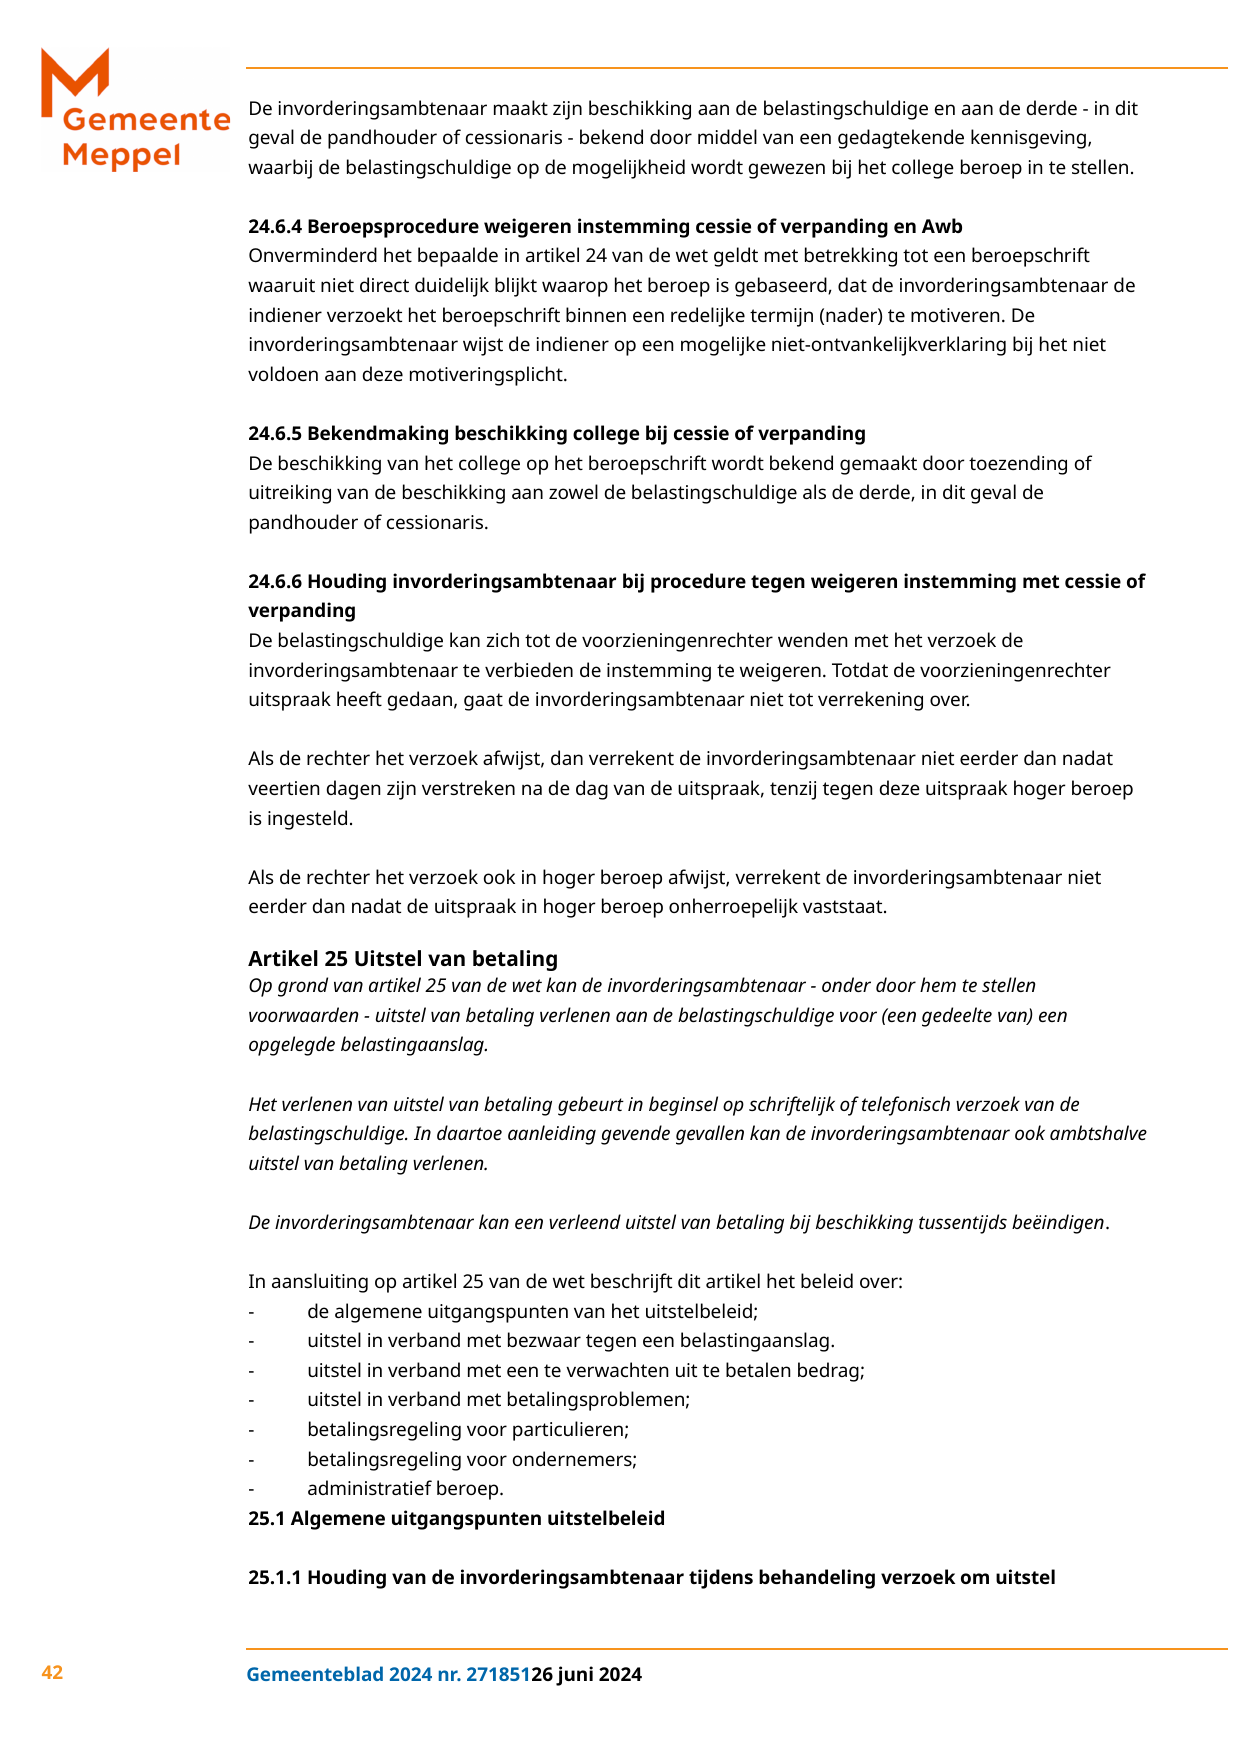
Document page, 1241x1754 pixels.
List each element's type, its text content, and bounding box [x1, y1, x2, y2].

list de algemene uitgangspunten van het uitstelbeleid; [248, 1298, 1152, 1323]
list betalingsregeling voor particulieren; [248, 1416, 1152, 1442]
text Artikel 25 Uitstel van betaling [248, 944, 1152, 972]
text 25.1 Algemene uitgangspunten uitstelbeleid [248, 1505, 1152, 1531]
text De belastingschuldige kan zich tot de voorzieningenrechter wenden met het verzoek de invorderingsambtenaar te verbieden de instemming te weigeren. Totdat de voorzieningenrechter uitspraak heeft gedaan, gaat de invorderingsambtenaar niet tot verrekening over. [248, 627, 1152, 712]
list betalingsregeling voor ondernemers; [248, 1446, 1152, 1471]
text 24.6.6 Houding invorderingsambtenaar bij procedure tegen weigeren instemming met cessie of verpanding [248, 568, 1152, 623]
text Onverminderd het bepaalde in artikel 24 van de wet geldt met betrekking tot een beroepschrift waaruit niet direct duidelijk blijkt waarop het beroep is gebaseerd, dat de invorderingsambtenaar de indiener verzoekt het beroepschrift binnen een redelijke termijn (nader) te motiveren. De invorderingsambtenaar wijst de indiener op een mogelijke niet-ontvankelijkverklaring bij het niet voldoen aan deze motiveringsplicht. [248, 243, 1152, 387]
text De invorderingsambtenaar kan een verleend uitstel van betaling bij beschikking tussentijds beëindigen. [248, 1209, 1152, 1235]
list uitstel in verband met betalingsproblemen; [248, 1387, 1152, 1412]
text Het verlenen van uitstel van betaling gebeurt in beginsel op schriftelijk of telefonisch verzoek van de belastingschuldige. In daartoe aanleiding gevende gevallen kan de invorderingsambtenaar ook ambtshalve uitstel van betaling verlenen. [248, 1091, 1152, 1176]
text Als de rechter het verzoek afwijst, dan verrekent de invorderingsambtenaar niet eerder dan nadat veertien dagen zijn verstreken na de dag van de uitspraak, tenzij tegen deze uitspraak hoger beroep is ingesteld. [248, 746, 1152, 831]
text 24.6.5 Bekendmaking beschikking college bij cessie of verpanding [248, 420, 1152, 446]
text 24.6.4 Beroepsprocedure weigeren instemming cessie of verpanding en Awb [248, 213, 1152, 239]
list uitstel in verband met bezwaar tegen een belastingaanslag. [248, 1327, 1152, 1353]
text 25.1.1 Houding van de invorderingsambtenaar tijdens behandeling verzoek om uitstel [248, 1564, 1152, 1590]
text De invorderingsambtenaar maakt zijn beschikking aan de belastingschuldige en aan de derde - in dit geval de pandhouder of cessionaris - bekend door middel van een gedagtekende kennisgeving, waarbij de belastingschuldige op de mogelijkheid wordt gewezen bij het college beroep in te stellen. [248, 95, 1152, 180]
list administratief beroep. [248, 1475, 1152, 1501]
text Als de rechter het verzoek ook in hoger beroep afwijst, verrekent de invorderingsambtenaar niet eerder dan nadat de uitspraak in hoger beroep onherroepelijk vaststaat. [248, 864, 1152, 919]
list uitstel in verband met een te verwachten uit te betalen bedrag; [248, 1357, 1152, 1383]
picture [41, 47, 231, 172]
text De beschikking van het college op het beroepschrift wordt bekend gemaakt door toezending of uitreiking van de beschikking aan zowel de belastingschuldige als de derde, in dit geval de pandhouder of cessionaris. [248, 450, 1152, 535]
text Op grond van artikel 25 van de wet kan de invorderingsambtenaar - onder door hem te stellen voorwaarden - uitstel van betaling verlenen aan de belastingschuldige voor (een gedeelte van) een opgelegde belastingaanslag. [248, 972, 1152, 1057]
text In aansluiting op artikel 25 van de wet beschrijft dit artikel het beleid over: [248, 1268, 1152, 1294]
